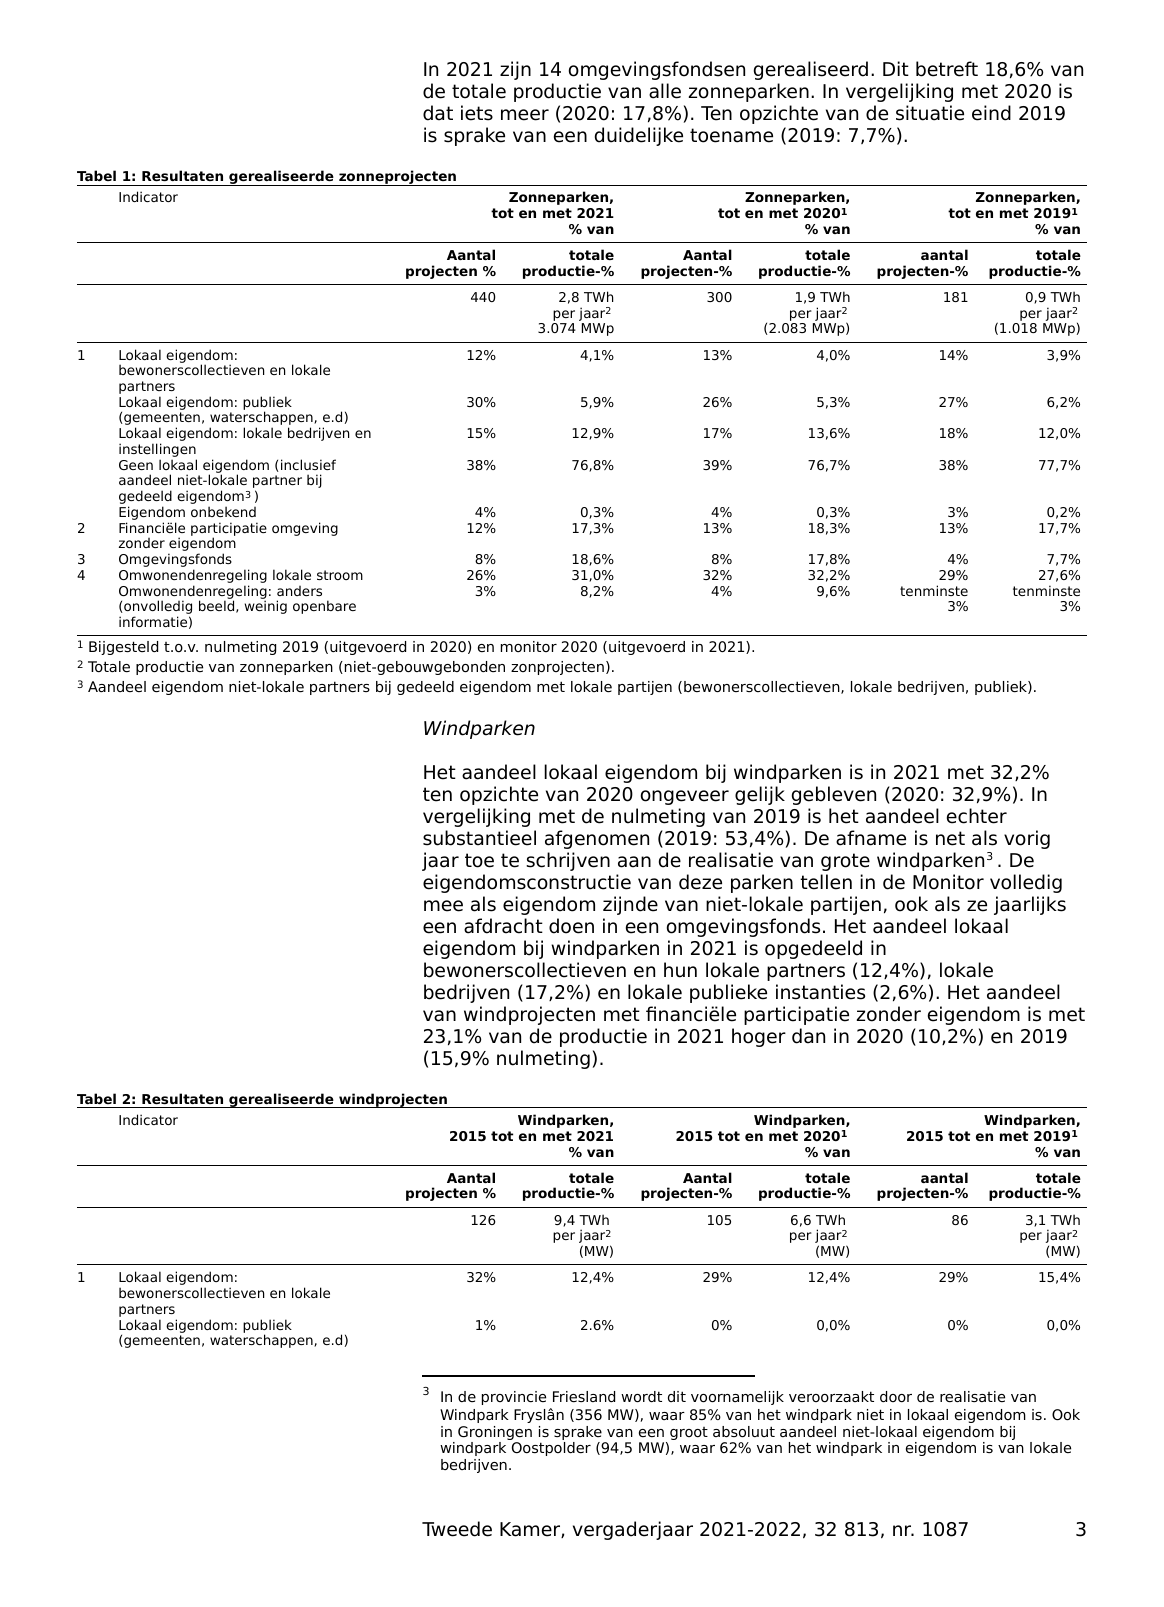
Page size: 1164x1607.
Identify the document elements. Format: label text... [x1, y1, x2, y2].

table_cell 300 [620, 285, 738, 342]
table_cell 13% [856, 520, 974, 552]
text In de provincie Friesland wordt dit voornamelijk veroorzaakt door de realisatie van Windpark Fryslân (356 MW), waar 85% van het windpark niet in lokaal eigendom is. Ook in Groningen is sprake van een groot absoluut aandeel niet-lokaal eigendom bij windpark Oostpolder (94,5 MW), waar 62% van het windpark in eigendom is van lokale bedrijven. [422, 1385, 1087, 1474]
table_cell 32% [384, 1265, 502, 1317]
table_cell [77, 583, 112, 635]
table_cell 4% [620, 505, 738, 520]
table_cell [77, 1208, 112, 1264]
table_cell Zonneparken, tot en met 20201 % van [620, 186, 856, 242]
table_cell 4 [77, 568, 112, 583]
table_cell 17,8% [738, 552, 856, 568]
table_cell 76,7% [738, 458, 856, 505]
table_cell 2 [77, 520, 112, 552]
table_cell 32,2% [738, 568, 856, 583]
subtitle Windparken [422, 718, 1087, 740]
table_cell [112, 1166, 384, 1207]
table_cell 0% [856, 1317, 974, 1349]
table_cell Windparken, 2015 tot en met 2021 % van [384, 1108, 620, 1165]
table_cell Indicator [112, 186, 384, 242]
table_cell [77, 285, 112, 342]
table_cell 181 [856, 285, 974, 342]
table_cell Geen lokaal eigendom (inclusief aandeel niet-lokale partner bij gedeeld eigendom3) [112, 458, 384, 505]
table_cell totale productie-% [738, 243, 856, 284]
table_cell Lokaal eigendom: bewonerscollectieven en lokale partners [112, 1265, 384, 1317]
table_cell [77, 505, 112, 520]
table_cell [112, 285, 384, 342]
table_cell totale productie-% [738, 1166, 856, 1207]
table_cell 4% [620, 583, 738, 635]
table_cell Financiële participatie omgeving zonder eigendom [112, 520, 384, 552]
table_cell 17,3% [502, 520, 620, 552]
table_cell 18,6% [502, 552, 620, 568]
table_cell 0,2% [974, 505, 1087, 520]
table_cell 2,8 TWh per jaar2 3.074 MWp [502, 285, 620, 342]
table_cell 38% [384, 458, 502, 505]
table_cell 17% [620, 426, 738, 457]
table_cell 76,8% [502, 458, 620, 505]
table_cell [77, 1317, 112, 1349]
table_cell 77,7% [974, 458, 1087, 505]
table_cell 5,3% [738, 395, 856, 426]
table_cell 39% [620, 458, 738, 505]
table_cell 18,3% [738, 520, 856, 552]
table_cell totale productie-% [502, 1166, 620, 1207]
table_cell Lokaal eigendom: publiek (gemeenten, waterschappen, e.d) [112, 395, 384, 426]
table_cell Indicator [112, 1108, 384, 1165]
table_cell 29% [856, 568, 974, 583]
table_cell [112, 243, 384, 284]
table_cell aantal projecten-% [856, 1166, 974, 1207]
table_cell 18% [856, 426, 974, 457]
table_cell 12,0% [974, 426, 1087, 457]
table_cell Lokaal eigendom: bewonerscollectieven en lokale partners [112, 343, 384, 394]
table_cell 8% [620, 552, 738, 568]
table_cell 1 Bijgesteld t.o.v. nulmeting 2019 (uitgevoerd in 2020) en monitor 2020 (uitgevoerd in 2021). 2 Totale productie van zonneparken (niet-gebouwgebonden zonprojecten). 3 Aandeel eigendom niet-lokale partners bij gedeeld eigendom met lokale partijen (bewonerscollectieven, lokale bedrijven, publiek). [77, 636, 1087, 696]
table_cell [77, 243, 112, 284]
table_cell Windparken, 2015 tot en met 20191 % van [856, 1108, 1087, 1165]
table_cell 38% [856, 458, 974, 505]
table_cell 6,2% [974, 395, 1087, 426]
table_cell 5,9% [502, 395, 620, 426]
table_cell 9,6% [738, 583, 856, 635]
text In 2021 zijn 14 omgevingsfondsen gerealiseerd. Dit betreft 18,6% van de totale productie van alle zonneparken. In vergelijking met 2020 is dat iets meer (2020: 17,8%). Ten opzichte van de situatie eind 2019 is sprake van een duidelijke toename (2019: 7,7%). [422, 59, 1087, 147]
table_cell [77, 1108, 112, 1165]
table_cell 6,6 TWh per jaar2 (MW) [738, 1208, 856, 1264]
table_cell totale productie-% [974, 1166, 1087, 1207]
table_cell 1 [77, 343, 112, 394]
table_cell 30% [384, 395, 502, 426]
table_cell 9,4 TWh per jaar2 (MW) [502, 1208, 620, 1264]
table_cell Omwonendenregeling: anders (onvolledig beeld, weinig openbare informatie) [112, 583, 384, 635]
table_cell 15% [384, 426, 502, 457]
table_cell 3 [77, 552, 112, 568]
table_cell 12% [384, 343, 502, 394]
table_cell 15,4% [974, 1265, 1087, 1317]
table_cell 17,7% [974, 520, 1087, 552]
table_cell Windparken, 2015 tot en met 20201 % van [620, 1108, 856, 1165]
table_cell [77, 395, 112, 426]
table_cell [112, 1208, 384, 1264]
table_cell 12% [384, 520, 502, 552]
table_cell 1 [77, 1265, 112, 1317]
table_cell 126 [384, 1208, 502, 1264]
table_cell aantal projecten-% [856, 243, 974, 284]
table_cell 12,9% [502, 426, 620, 457]
table_cell 2.6% [502, 1317, 620, 1349]
table_cell tenminste 3% [856, 583, 974, 635]
table_cell 86 [856, 1208, 974, 1264]
table_cell 27,6% [974, 568, 1087, 583]
table_cell Eigendom onbekend [112, 505, 384, 520]
table_cell 4% [384, 505, 502, 520]
table_cell Aantal projecten % [384, 243, 502, 284]
table_cell 1,9 TWh per jaar2 (2.083 MWp) [738, 285, 856, 342]
table_cell 3% [384, 583, 502, 635]
table_cell Omwonendenregeling lokale stroom [112, 568, 384, 583]
table_cell Aantal projecten-% [620, 1166, 738, 1207]
table_cell [77, 186, 112, 242]
table_cell 8,2% [502, 583, 620, 635]
table_cell 12,4% [738, 1265, 856, 1317]
table_cell [77, 426, 112, 457]
table_cell 0% [620, 1317, 738, 1349]
table_cell 0,3% [502, 505, 620, 520]
table_cell Lokaal eigendom: lokale bedrijven en instellingen [112, 426, 384, 457]
table_cell 4,0% [738, 343, 856, 394]
table_header Tabel 2: Resultaten gerealiseerde windprojecten [77, 1092, 1087, 1107]
text Het aandeel lokaal eigendom bij windparken is in 2021 met 32,2% ten opzichte van 2020 ongeveer gelijk gebleven (2020: 32,9%). In vergelijking met de nulmeting van 2019 is het aandeel echter substantieel afgenomen (2019: 53,4%). De afname is net als vorig jaar toe te schrijven aan de realisatie van grote windparken. De eigendomsconstructie van deze parken tellen in de Monitor volledig mee als eigendom zijnde van niet-lokale partijen, ook als ze jaarlijks een afdracht doen in een omgevingsfonds. Het aandeel lokaal eigendom bij windparken in 2021 is opgedeeld in bewonerscollectieven en hun lokale partners (12,4%), lokale bedrijven (17,2%) en lokale publieke instanties (2,6%). Het aandeel van windprojecten met financiële participatie zonder eigendom is met 23,1% van de productie in 2021 hoger dan in 2020 (10,2%) en 2019 (15,9% nulmeting). [422, 762, 1087, 1070]
table_cell 3,9% [974, 343, 1087, 394]
table_cell 26% [384, 568, 502, 583]
table_cell 3,1 TWh per jaar2 (MW) [974, 1208, 1087, 1264]
table_cell 4% [856, 552, 974, 568]
table_cell 0,0% [738, 1317, 856, 1349]
table_cell 27% [856, 395, 974, 426]
table_cell 29% [620, 1265, 738, 1317]
table_cell 0,0% [974, 1317, 1087, 1349]
table_cell 0,9 TWh per jaar2 (1.018 MWp) [974, 285, 1087, 342]
table_cell tenminste 3% [974, 583, 1087, 635]
table_cell 13% [620, 520, 738, 552]
table_cell 14% [856, 343, 974, 394]
table_cell 26% [620, 395, 738, 426]
table_header Tabel 1: Resultaten gerealiseerde zonneprojecten [77, 169, 1087, 184]
table_cell Aantal projecten % [384, 1166, 502, 1207]
table_cell 32% [620, 568, 738, 583]
table_cell 3% [856, 505, 974, 520]
table_cell [77, 1166, 112, 1207]
table_cell 1% [384, 1317, 502, 1349]
table_cell 105 [620, 1208, 738, 1264]
table_cell Lokaal eigendom: publiek (gemeenten, waterschappen, e.d) [112, 1317, 384, 1349]
table_cell 0,3% [738, 505, 856, 520]
table_cell 29% [856, 1265, 974, 1317]
table_cell totale productie-% [502, 243, 620, 284]
table_cell totale productie-% [974, 243, 1087, 284]
table_cell 8% [384, 552, 502, 568]
table_cell Zonneparken, tot en met 20191 % van [856, 186, 1087, 242]
table_cell Zonneparken, tot en met 2021 % van [384, 186, 620, 242]
table_cell Aantal projecten-% [620, 243, 738, 284]
table_cell Omgevingsfonds [112, 552, 384, 568]
table_cell 31,0% [502, 568, 620, 583]
table_cell 4,1% [502, 343, 620, 394]
table_cell 13,6% [738, 426, 856, 457]
table_cell 13% [620, 343, 738, 394]
table_cell 12,4% [502, 1265, 620, 1317]
table_cell 7,7% [974, 552, 1087, 568]
table_cell 440 [384, 285, 502, 342]
table_cell [77, 458, 112, 505]
